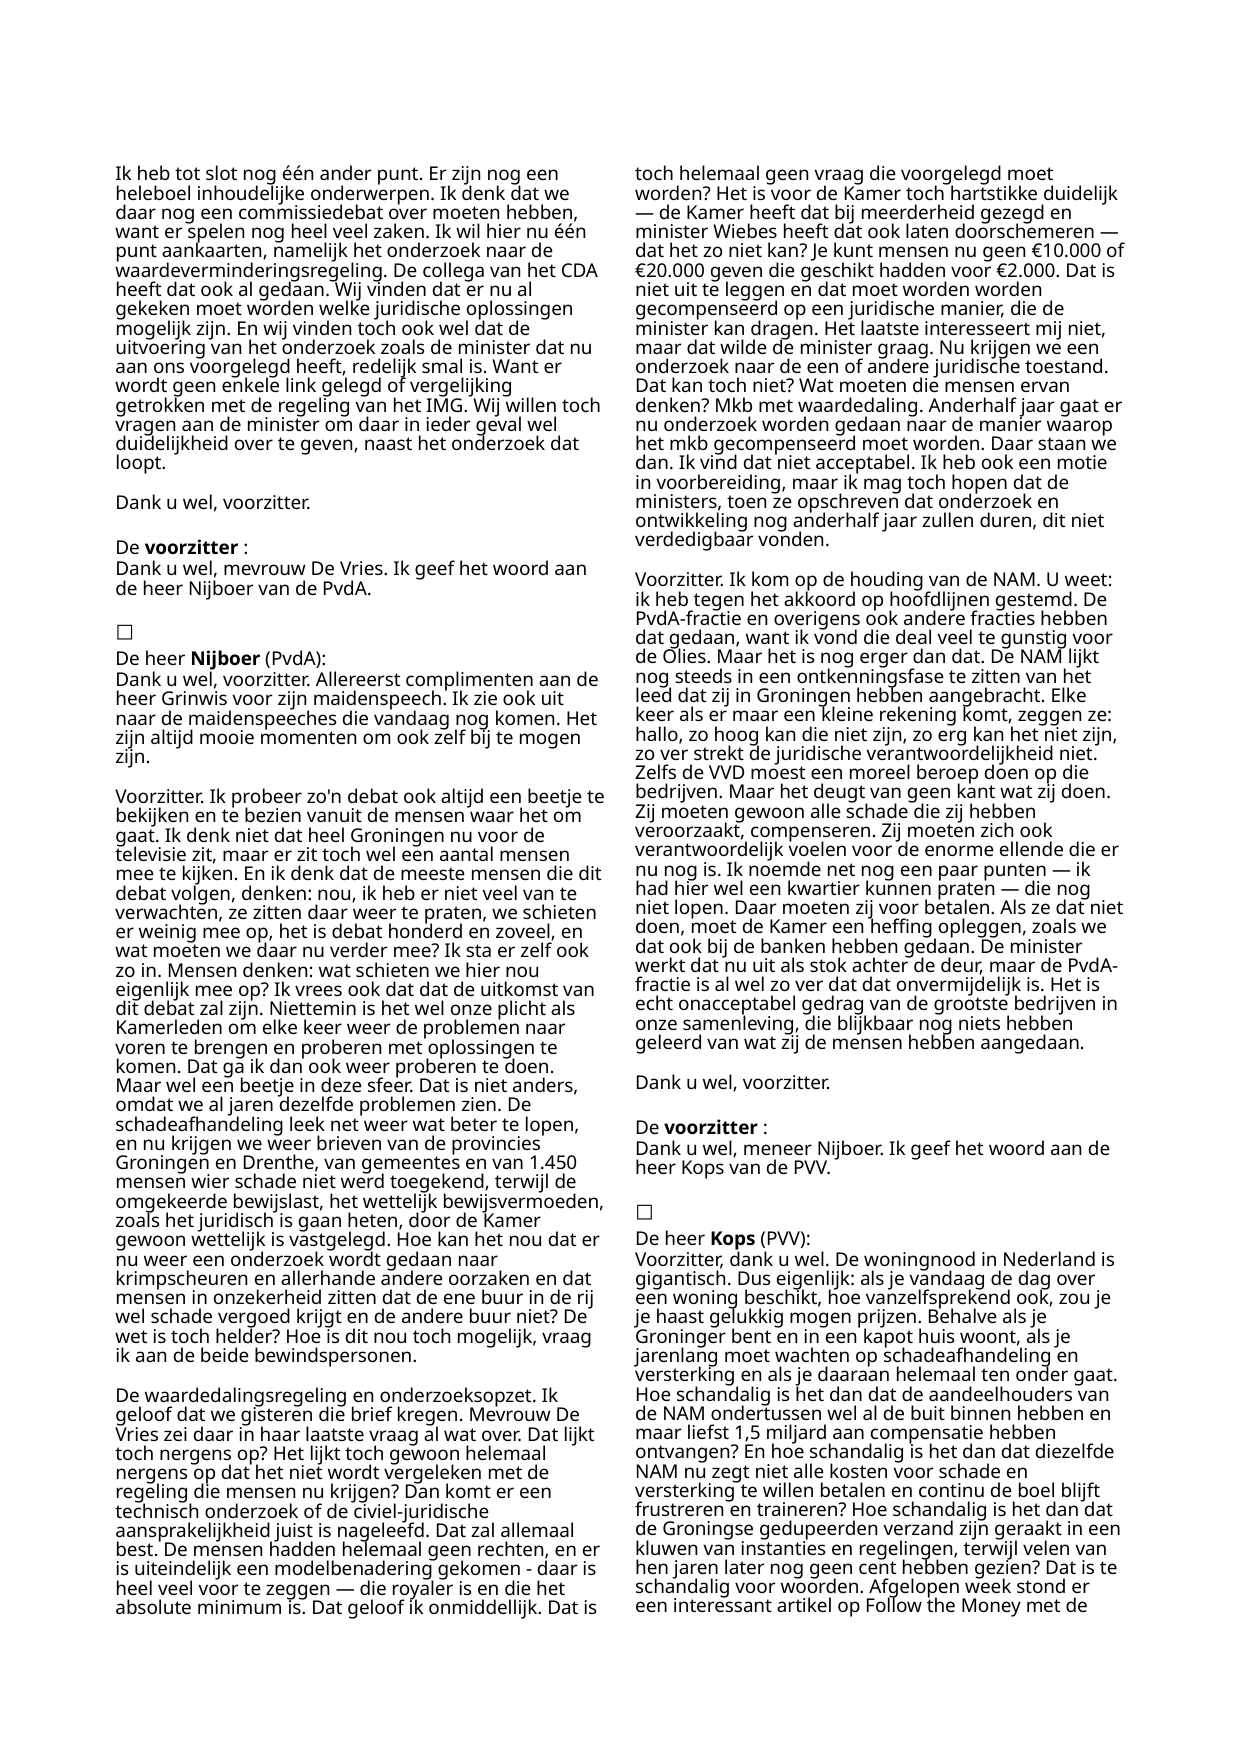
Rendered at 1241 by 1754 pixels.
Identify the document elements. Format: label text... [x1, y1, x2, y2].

text De voorzitter : [115, 534, 605, 560]
text Ik heb tot slot nog één ander punt. Er zijn nog een heleboel inhoudelijke onderwerpen. Ik denk dat we daar nog een commissiedebat over moeten hebben, want er spelen nog heel veel zaken. Ik wil hier nu één punt aankaarten, namelijk het onderzoek naar de waardeverminderingsregeling. De collega van het CDA heeft dat ook al gedaan. Wij vinden dat er nu al gekeken moet worden welke juridische oplossingen mogelijk zijn. En wij vinden toch ook wel dat de uitvoering van het onderzoek zoals de minister dat nu aan ons voorgelegd heeft, redelijk smal is. Want er wordt geen enkele link gelegd of vergelijking getrokken met de regeling van het IMG. Wij willen toch vragen aan de minister om daar in ieder geval wel duidelijkheid over te geven, naast het onderzoek dat loopt. [115, 165, 605, 474]
text De heer Kops (PVV): [635, 1225, 1125, 1251]
text Dank u wel, voorzitter. [635, 1074, 1125, 1093]
text toch helemaal geen vraag die voorgelegd moet worden? Het is voor de Kamer toch hartstikke duidelijk — de Kamer heeft dat bij meerderheid gezegd en minister Wiebes heeft dat ook laten doorschemeren — dat het zo niet kan? Je kunt mensen nu geen €10.000 of €20.000 geven die geschikt hadden voor €2.000. Dat is niet uit te leggen en dat moet worden worden gecompenseerd op een juridische manier, die de minister kan dragen. Het laatste interesseert mij niet, maar dat wilde de minister graag. Nu krijgen we een onderzoek naar de een of andere juridische toestand. Dat kan toch niet? Wat moeten die mensen ervan denken? Mkb met waardedaling. Anderhalf jaar gaat er nu onderzoek worden gedaan naar de manier waarop het mkb gecompenseerd moet worden. Daar staan we dan. Ik vind dat niet acceptabel. Ik heb ook een motie in voorbereiding, maar ik mag toch hopen dat de ministers, toen ze opschreven dat onderzoek en ontwikkeling nog anderhalf jaar zullen duren, dit niet verdedigbaar vonden. [635, 165, 1125, 551]
text ⬜ [635, 1199, 1125, 1225]
text Dank u wel, mevrouw De Vries. Ik geef het woord aan de heer Nijboer van de PvdA. [115, 560, 605, 599]
text Dank u wel, voorzitter. [115, 494, 605, 514]
text De waardedalingsregeling en onderzoeksopzet. Ik geloof dat we gisteren die brief kregen. Mevrouw De Vries zei daar in haar laatste vraag al wat over. Dat lijkt toch nergens op? Het lijkt toch gewoon helemaal nergens op dat het niet wordt vergeleken met de regeling die mensen nu krijgen? Dan komt er een technisch onderzoek of de civiel-juridische aansprakelijkheid juist is nageleefd. Dat zal allemaal best. De mensen hadden helemaal geen rechten, en er is uiteindelijk een modelbenadering gekomen - daar is heel veel voor te zeggen — die royaler is en die het absolute minimum is. Dat geloof ik onmiddellijk. Dat is [115, 1387, 605, 1618]
text De heer Nijboer (PvdA): [115, 645, 605, 671]
text Dank u wel, voorzitter. Allereerst complimenten aan de heer Grinwis voor zijn maidenspeech. Ik zie ook uit naar de maidenspeeches die vandaag nog komen. Het zijn altijd mooie momenten om ook zelf bij te mogen zijn. [115, 671, 605, 767]
text Voorzitter. Ik kom op de houding van de NAM. U weet: ik heb tegen het akkoord op hoofdlijnen gestemd. De PvdA-fractie en overigens ook andere fracties hebben dat gedaan, want ik vond die deal veel te gunstig voor de Olies. Maar het is nog erger dan dat. De NAM lijkt nog steeds in een ontkenningsfase te zitten van het leed dat zij in Groningen hebben aangebracht. Elke keer als er maar een kleine rekening komt, zeggen ze: hallo, zo hoog kan die niet zijn, zo erg kan het niet zijn, zo ver strekt de juridische verantwoordelijkheid niet. Zelfs de VVD moest een moreel beroep doen op die bedrijven. Maar het deugt van geen kant wat zij doen. Zij moeten gewoon alle schade die zij hebben veroorzaakt, compenseren. Zij moeten zich ook verantwoordelijk voelen voor de enorme ellende die er nu nog is. Ik noemde net nog een paar punten — ik had hier wel een kwartier kunnen praten — die nog niet lopen. Daar moeten zij voor betalen. Als ze dat niet doen, moet de Kamer een heffing opleggen, zoals we dat ook bij de banken hebben gedaan. De minister werkt dat nu uit als stok achter de deur, maar de PvdA-fractie is al wel zo ver dat dat onvermijdelijk is. Het is echt onacceptabel gedrag van de grootste bedrijven in onze samenleving, die blijkbaar nog niets hebben geleerd van wat zij de mensen hebben aangedaan. [635, 571, 1125, 1053]
text ⬜ [115, 619, 605, 645]
text Voorzitter, dank u wel. De woningnood in Nederland is gigantisch. Dus eigenlijk: als je vandaag de dag over een woning beschikt, hoe vanzelfsprekend ook, zou je je haast gelukkig mogen prijzen. Behalve als je Groninger bent en in een kapot huis woont, als je jarenlang moet wachten op schadeafhandeling en versterking en als je daaraan helemaal ten onder gaat. Hoe schandalig is het dan dat de aandeelhouders van de NAM ondertussen wel al de buit binnen hebben en maar liefst 1,5 miljard aan compensatie hebben ontvangen? En hoe schandalig is het dan dat diezelfde NAM nu zegt niet alle kosten voor schade en versterking te willen betalen en continu de boel blijft frustreren en traineren? Hoe schandalig is het dan dat de Groningse gedupeerden verzand zijn geraakt in een kluwen van instanties en regelingen, terwijl velen van hen jaren later nog geen cent hebben gezien? Dat is te schandalig voor woorden. Afgelopen week stond er een interessant artikel op Follow the Money met de [635, 1251, 1125, 1617]
text Dank u wel, meneer Nijboer. Ik geef het woord aan de heer Kops van de PVV. [635, 1140, 1125, 1178]
text De voorzitter : [635, 1114, 1125, 1140]
text Voorzitter. Ik probeer zo'n debat ook altijd een beetje te bekijken en te bezien vanuit de mensen waar het om gaat. Ik denk niet dat heel Groningen nu voor de televisie zit, maar er zit toch wel een aantal mensen mee te kijken. En ik denk dat de meeste mensen die dit debat volgen, denken: nou, ik heb er niet veel van te verwachten, ze zitten daar weer te praten, we schieten er weinig mee op, het is debat honderd en zoveel, en wat moeten we daar nu verder mee? Ik sta er zelf ook zo in. Mensen denken: wat schieten we hier nou eigenlijk mee op? Ik vrees ook dat dat de uitkomst van dit debat zal zijn. Niettemin is het wel onze plicht als Kamerleden om elke keer weer de problemen naar voren te brengen en proberen met oplossingen te komen. Dat ga ik dan ook weer proberen te doen. Maar wel een beetje in deze sfeer. Dat is niet anders, omdat we al jaren dezelfde problemen zien. De schadeafhandeling leek net weer wat beter te lopen, en nu krijgen we weer brieven van de provincies Groningen en Drenthe, van gemeentes en van 1.450 mensen wier schade niet werd toegekend, terwijl de omgekeerde bewijslast, het wettelijk bewijsvermoeden, zoals het juridisch is gaan heten, door de Kamer gewoon wettelijk is vastgelegd. Hoe kan het nou dat er nu weer een onderzoek wordt gedaan naar krimpscheuren en allerhande andere oorzaken en dat mensen in onzekerheid zitten dat de ene buur in de rij wel schade vergoed krijgt en de andere buur niet? De wet is toch helder? Hoe is dit nou toch mogelijk, vraag ik aan de beide bewindspersonen. [115, 788, 605, 1366]
